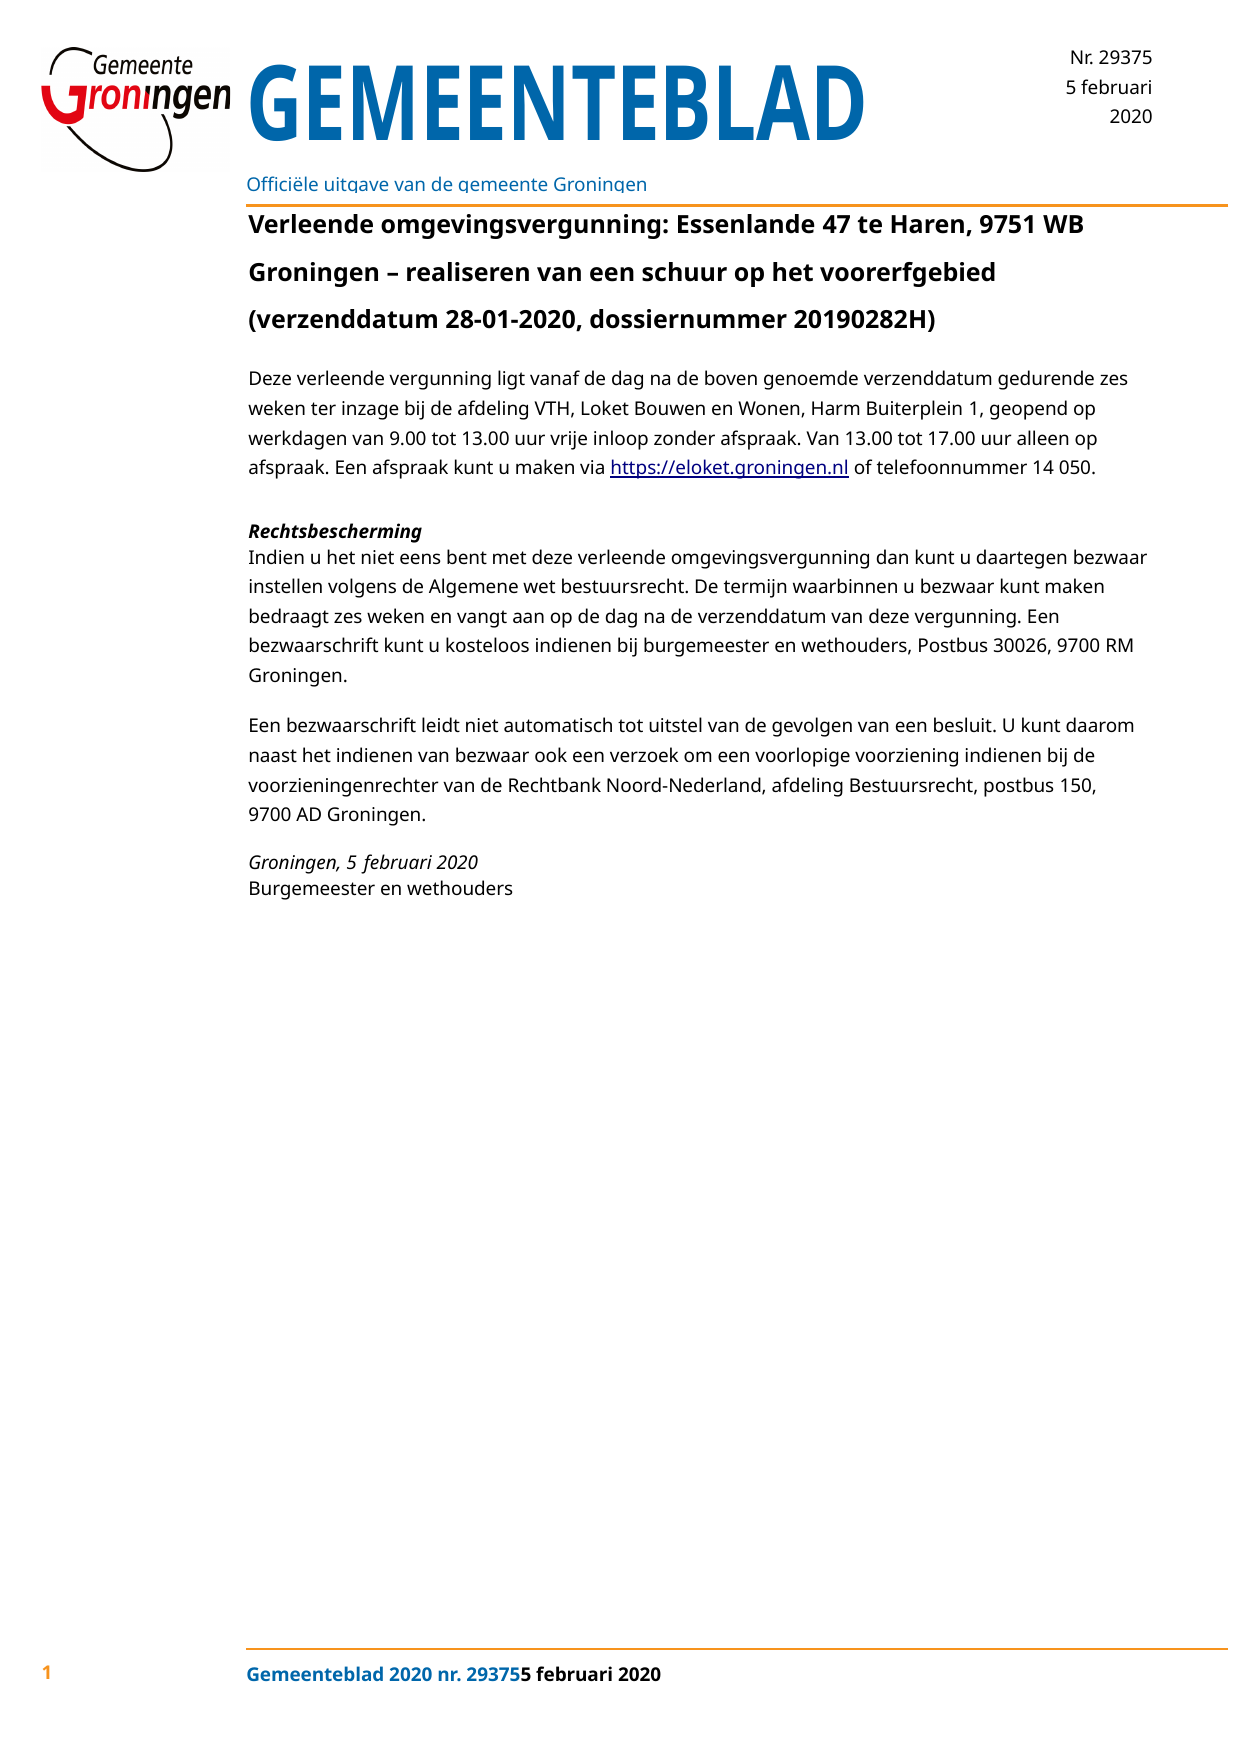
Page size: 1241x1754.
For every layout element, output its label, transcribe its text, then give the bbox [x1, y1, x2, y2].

picture [41, 47, 231, 172]
text Indien u het niet eens bent met deze verleende omgevingsvergunning dan kunt u daartegen bezwaar instellen volgens de Algemene wet bestuursrecht. De termijn waarbinnen u bezwaar kunt maken bedraagt zes weken en vangt aan op de dag na de verzenddatum van deze vergunning. Een bezwaarschrift kunt u kosteloos indienen bij burgemeester en wethouders, Postbus 30026, 9700 RM Groningen. [248, 544, 1152, 688]
text Rechtsbescherming [248, 518, 1152, 544]
text Verleende omgevingsvergunning: Essenlande 47 te Haren, 9751 WB Groningen – realiseren van een schuur op het voorerfgebied (verzenddatum 28-01-2020, dossiernummer 20190282H) [248, 207, 1152, 336]
text Een bezwaarschrift leidt niet automatisch tot uitstel van de gevolgen van een besluit. U kunt daarom naast het indienen van bezwaar ook een verzoek om een voorlopige voorziening indienen bij de voorzieningenrechter van de Rechtbank Noord-Nederland, afdeling Bestuursrecht, postbus 150, 9700 AD Groningen. [248, 713, 1152, 827]
text Burgemeester en wethouders [248, 875, 1152, 901]
text Groningen, 5 februari 2020 [248, 849, 1152, 875]
text Deze verleende vergunning ligt vanaf de dag na de boven genoemde verzenddatum gedurende zes weken ter inzage bij de afdeling VTH, Loket Bouwen en Wonen, Harm Buiterplein 1, geopend op werkdagen van 9.00 tot 13.00 uur vrije inloop zonder afspraak. Van 13.00 tot 17.00 uur alleen op afspraak. Een afspraak kunt u maken via https://eloket.groningen.nl of telefoonnummer 14 050. [248, 366, 1152, 480]
